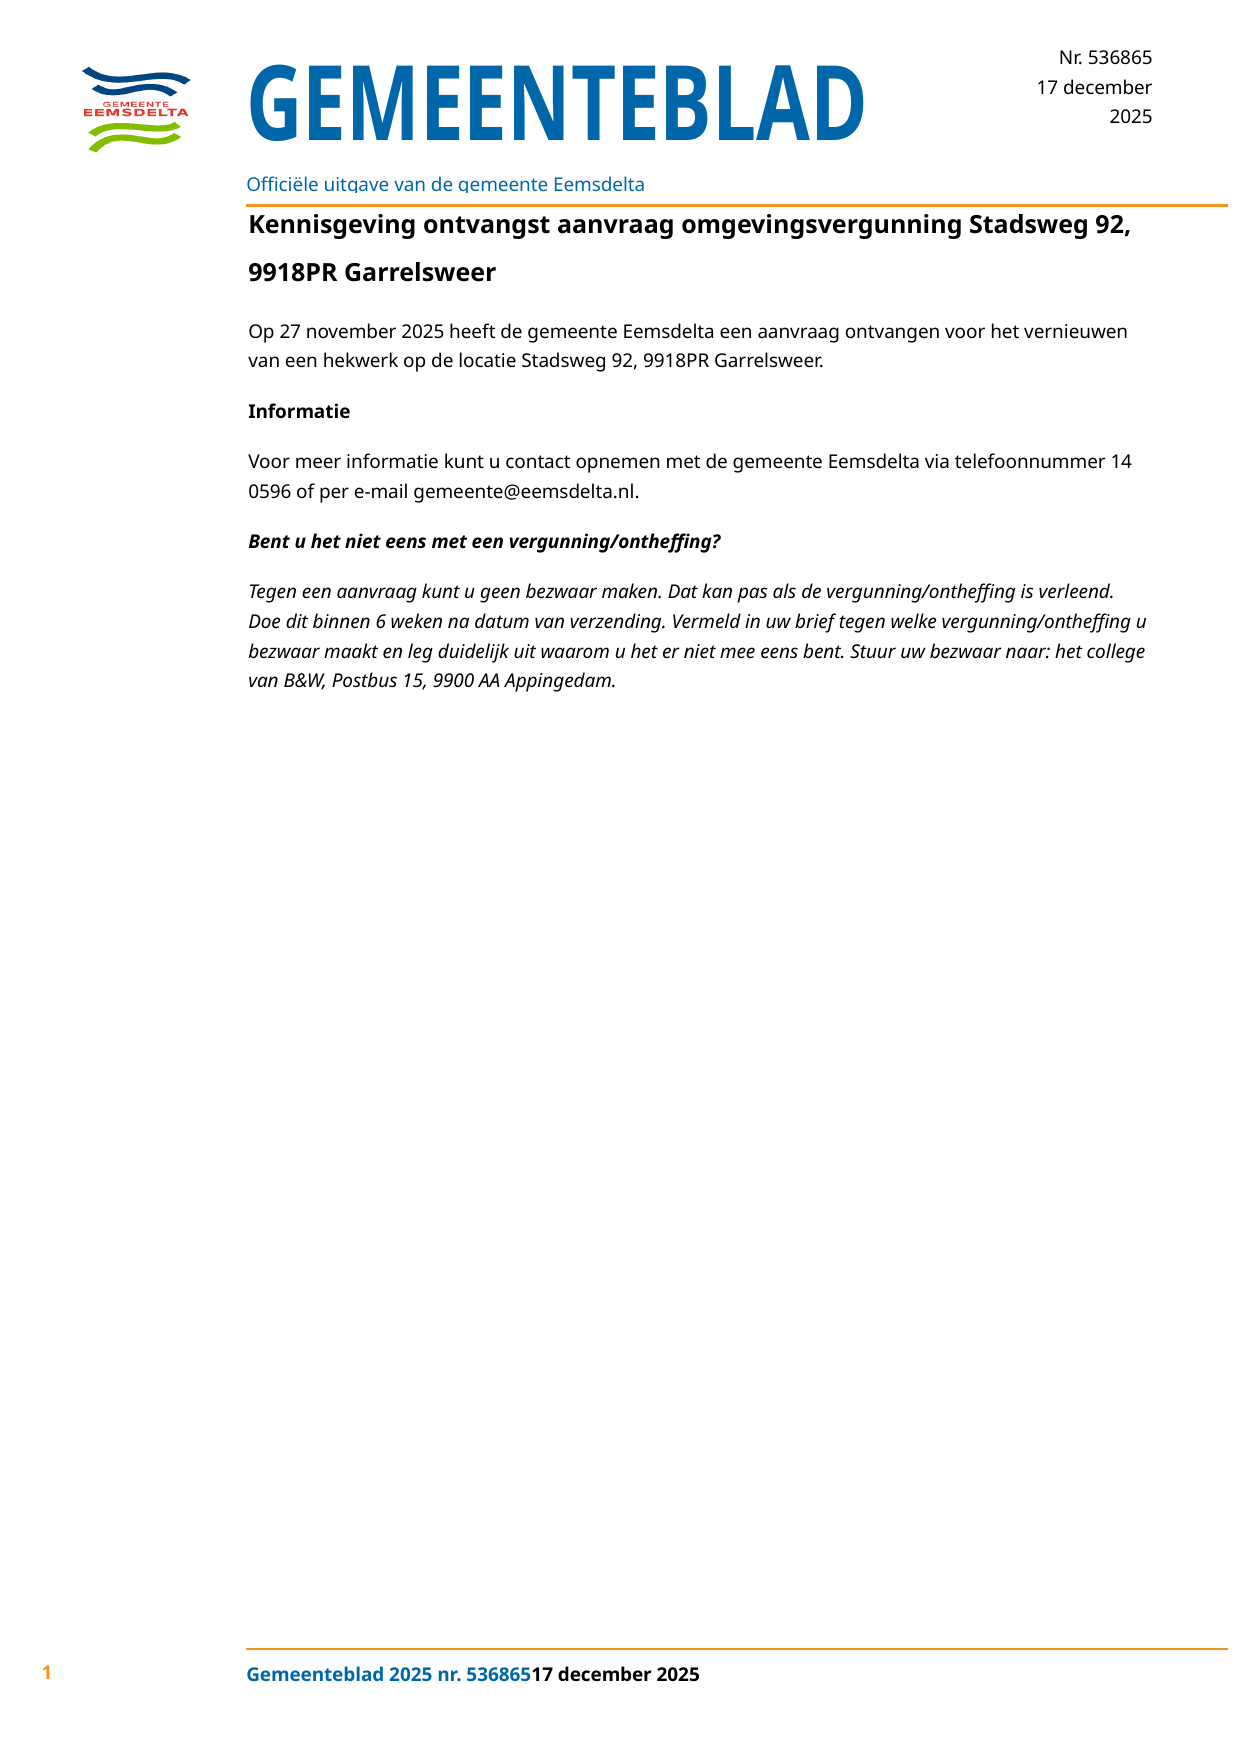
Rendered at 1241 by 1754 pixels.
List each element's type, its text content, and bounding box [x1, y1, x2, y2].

picture [41, 47, 231, 172]
text Bent u het niet eens met een vergunning/ontheffing? [248, 528, 1152, 554]
text Op 27 november 2025 heeft de gemeente Eemsdelta een aanvraag ontvangen voor het vernieuwen van een hekwerk op de locatie Stadsweg 92, 9918PR Garrelsweer. [248, 318, 1152, 373]
text Informatie [248, 398, 1152, 424]
text Voor meer informatie kunt u contact opnemen met de gemeente Eemsdelta via telefoonnummer 14 0596 of per e-mail gemeente@eemsdelta.nl. [248, 448, 1152, 504]
text Kennisgeving ontvangst aanvraag omgevingsvergunning Stadsweg 92, 9918PR Garrelsweer [248, 207, 1152, 288]
text Tegen een aanvraag kunt u geen bezwaar maken. Dat kan pas als de vergunning/ontheffing is verleend. Doe dit binnen 6 weken na datum van verzending. Vermeld in uw brief tegen welke vergunning/ontheffing u bezwaar maakt en leg duidelijk uit waarom u het er niet mee eens bent. Stuur uw bezwaar naar: het college van B&W, Postbus 15, 9900 AA Appingedam. [248, 579, 1152, 693]
